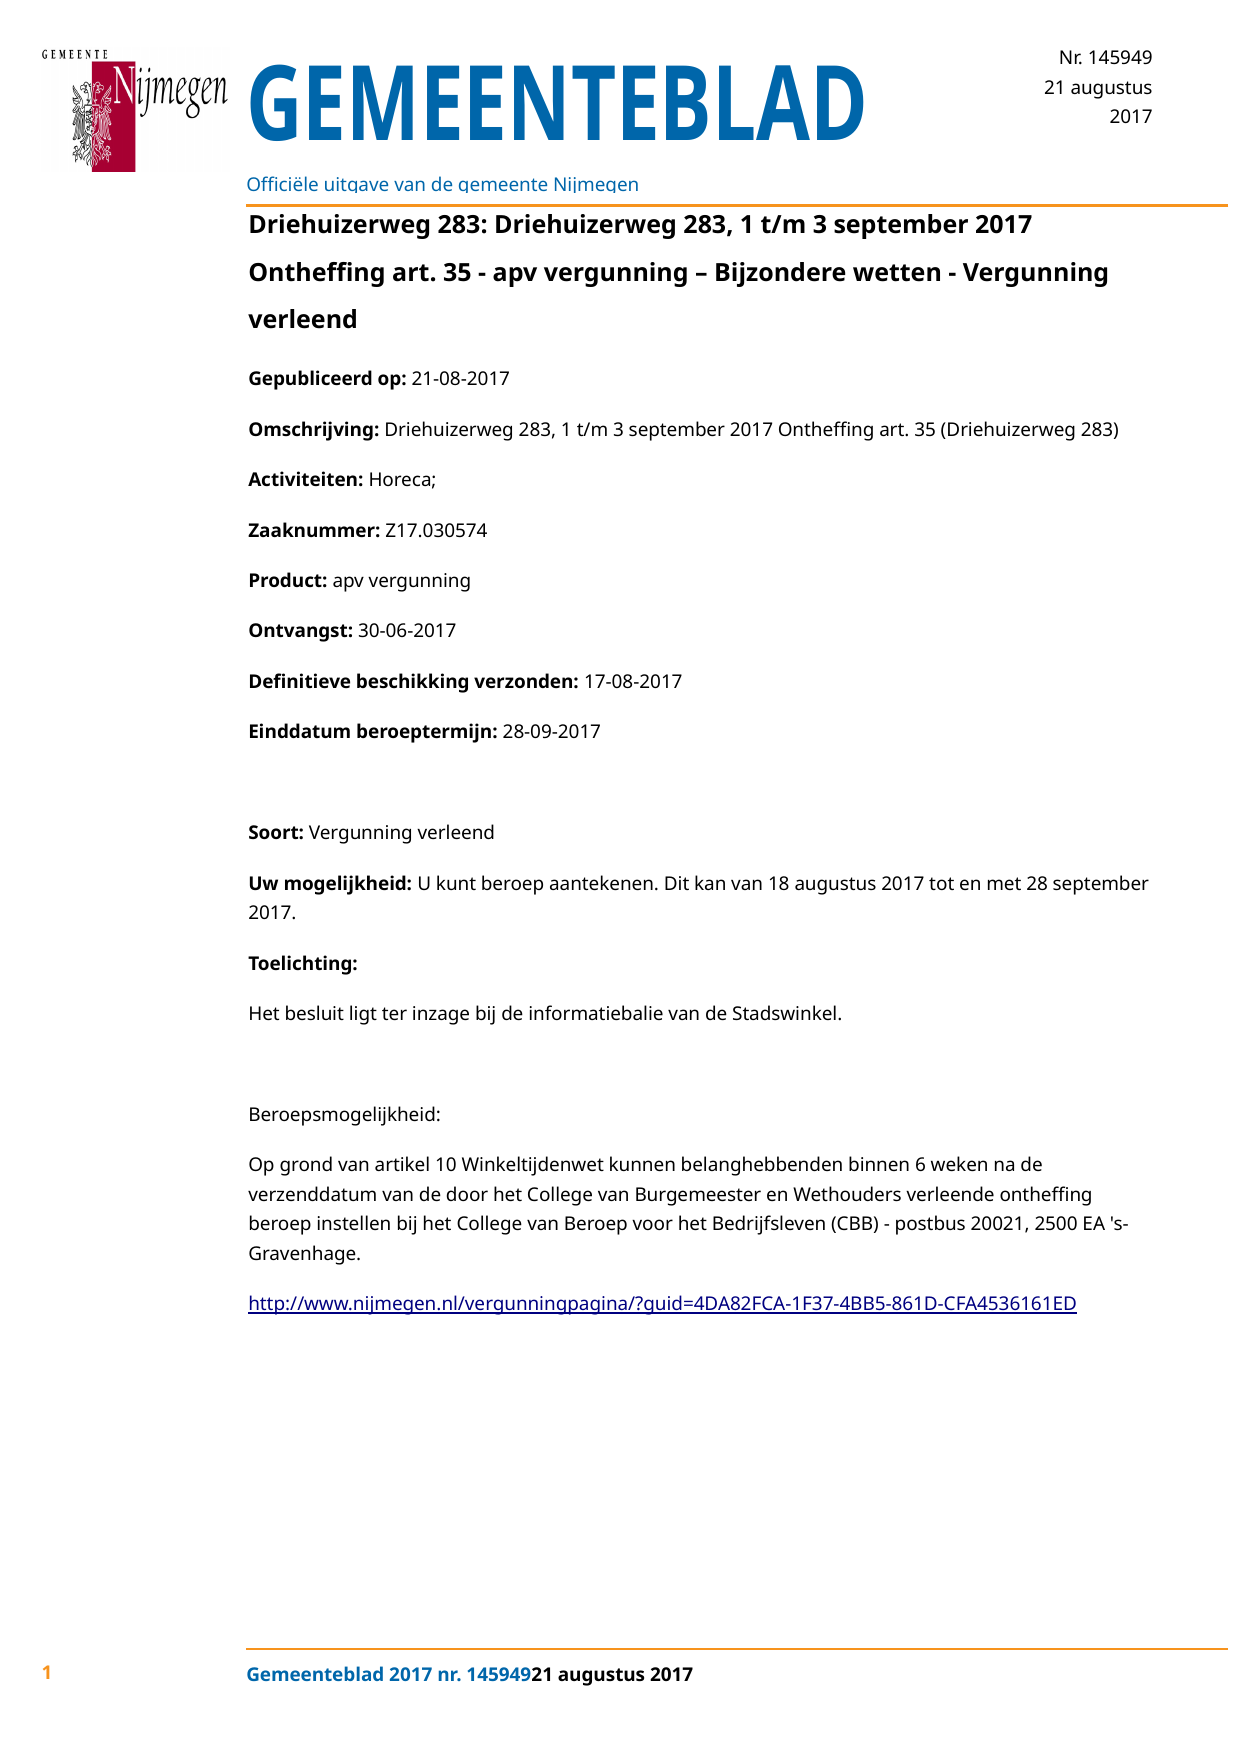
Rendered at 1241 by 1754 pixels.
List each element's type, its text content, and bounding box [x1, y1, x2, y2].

text Uw mogelijkheid: U kunt beroep aantekenen. Dit kan van 18 augustus 2017 tot en met 28 september 2017. [248, 870, 1152, 925]
text Beroepsmogelijkheid: [248, 1101, 1152, 1127]
text http://www.nijmegen.nl/vergunningpagina/?guid=4DA82FCA-1F37-4BB5-861D-CFA4536161ED [248, 1291, 1152, 1316]
text Product: apv vergunning [248, 567, 1152, 593]
text Op grond van artikel 10 Winkeltijdenwet kunnen belanghebbenden binnen 6 weken na de verzenddatum van de door het College van Burgemeester en Wethouders verleende ontheffing beroep instellen bij het College van Beroep voor het Bedrijfsleven (CBB) - postbus 20021, 2500 EA 's-Gravenhage. [248, 1151, 1152, 1266]
text Ontvangst: 30-06-2017 [248, 618, 1152, 643]
text Driehuizerweg 283: Driehuizerweg 283, 1 t/m 3 september 2017 Ontheffing art. 35 - apv vergunning – Bijzondere wetten - Vergunning verleend [248, 207, 1152, 336]
text Toelichting: [248, 950, 1152, 975]
text Definitieve beschikking verzonden: 17-08-2017 [248, 668, 1152, 694]
text Gepubliceerd op: 21-08-2017 [248, 366, 1152, 391]
text Het besluit ligt ter inzage bij de informatiebalie van de Stadswinkel. [248, 1000, 1152, 1026]
picture [41, 47, 231, 172]
text Omschrijving: Driehuizerweg 283, 1 t/m 3 september 2017 Ontheffing art. 35 (Driehuizerweg 283) [248, 416, 1152, 442]
text Zaaknummer: Z17.030574 [248, 517, 1152, 542]
text Soort: Vergunning verleend [248, 819, 1152, 845]
text Einddatum beroeptermijn: 28-09-2017 [248, 718, 1152, 744]
text Activiteiten: Horeca; [248, 466, 1152, 492]
